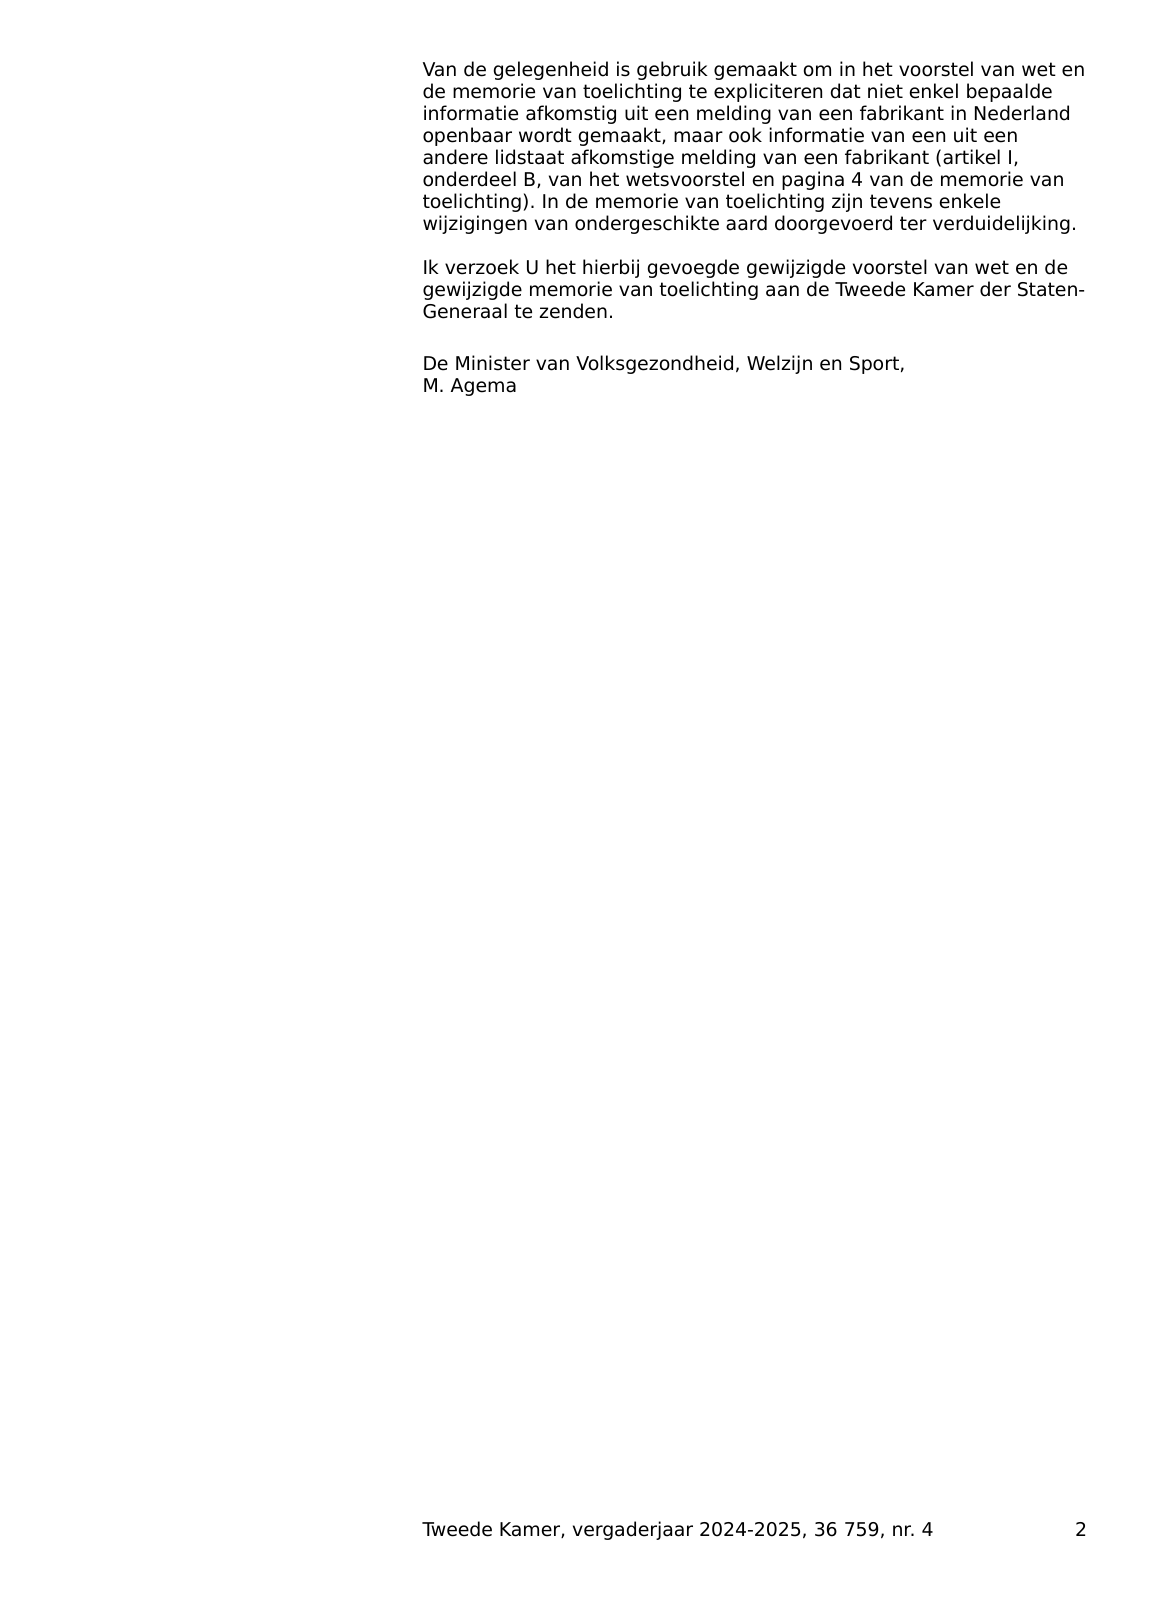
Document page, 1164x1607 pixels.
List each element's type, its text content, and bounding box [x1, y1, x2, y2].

text Van de gelegenheid is gebruik gemaakt om in het voorstel van wet en de memorie van toelichting te expliciteren dat niet enkel bepaalde informatie afkomstig uit een melding van een fabrikant in Nederland openbaar wordt gemaakt, maar ook informatie van een uit een andere lidstaat afkomstige melding van een fabrikant (artikel I, onderdeel B, van het wetsvoorstel en pagina 4 van de memorie van toelichting). In de memorie van toelichting zijn tevens enkele wijzigingen van ondergeschikte aard doorgevoerd ter verduidelijking. [422, 59, 1087, 235]
text De Minister van Volksgezondheid, Welzijn en Sport, M. Agema [422, 353, 1087, 397]
text Ik verzoek U het hierbij gevoegde gewijzigde voorstel van wet en de gewijzigde memorie van toelichting aan de Tweede Kamer der Staten-Generaal te zenden. [422, 257, 1087, 323]
